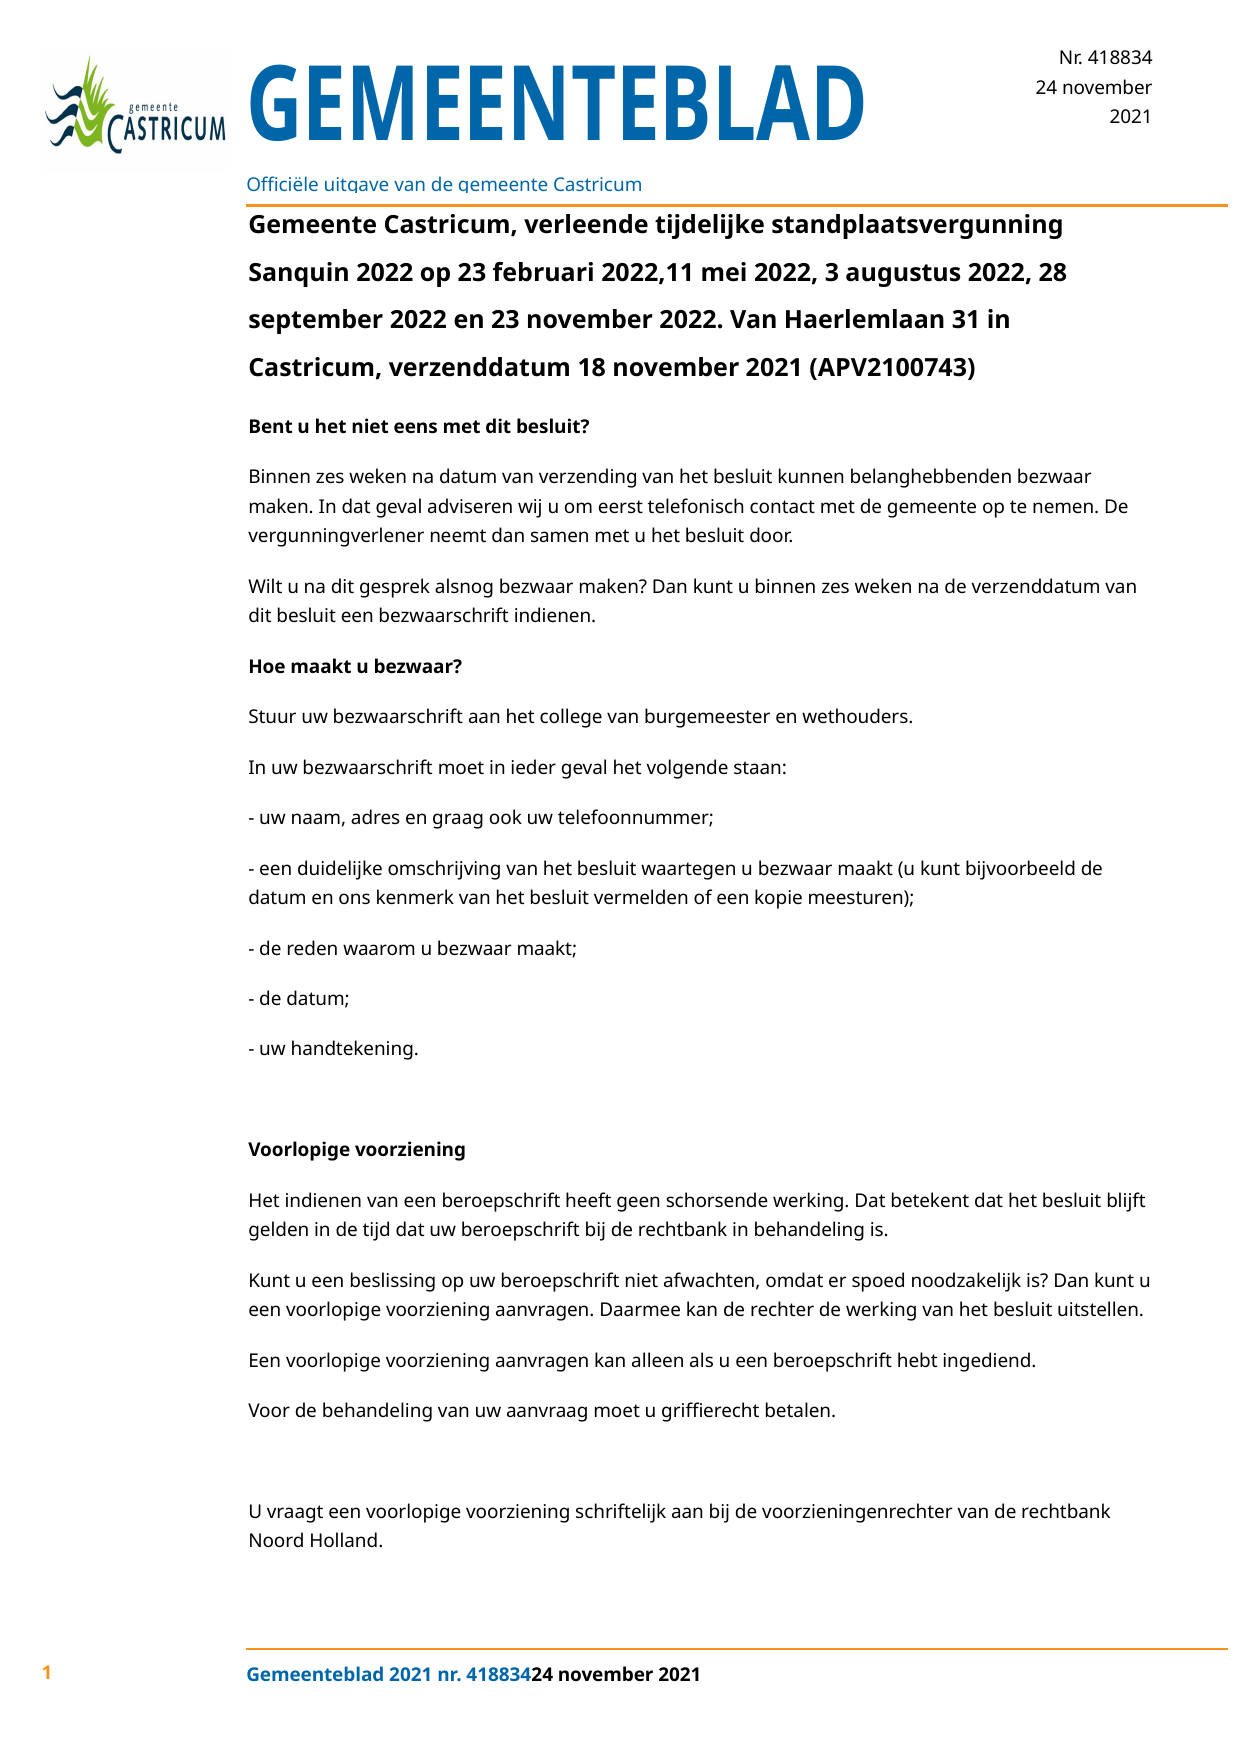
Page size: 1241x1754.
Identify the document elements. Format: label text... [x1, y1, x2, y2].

text Voor de behandeling van uw aanvraag moet u griffierecht betalen. [248, 1397, 1152, 1423]
text Het indienen van een beroepschrift heeft geen schorsende werking. Dat betekent dat het besluit blijft gelden in de tijd dat uw beroepschrift bij de rechtbank in behandeling is. [248, 1187, 1152, 1242]
text Voorlopige voorziening [248, 1136, 1152, 1162]
text - de reden waarom u bezwaar maakt; [248, 935, 1152, 961]
text Bent u het niet eens met dit besluit? [248, 413, 1152, 439]
text Gemeente Castricum, verleende tijdelijke standplaatsvergunning Sanquin 2022 op 23 februari 2022,11 mei 2022, 3 augustus 2022, 28 september 2022 en 23 november 2022. Van Haerlemlaan 31 in Castricum, verzenddatum 18 november 2021 (APV2100743) [248, 207, 1152, 384]
text - een duidelijke omschrijving van het besluit waartegen u bezwaar maakt (u kunt bijvoorbeeld de datum en ons kenmerk van het besluit vermelden of een kopie meesturen); [248, 855, 1152, 910]
text - uw naam, adres en graag ook uw telefoonnummer; [248, 804, 1152, 830]
text - uw handtekening. [248, 1036, 1152, 1061]
text Binnen zes weken na datum van verzending van het besluit kunnen belanghebbenden bezwaar maken. In dat geval adviseren wij u om eerst telefonisch contact met de gemeente op te nemen. De vergunningverlener neemt dan samen met u het besluit door. [248, 463, 1152, 548]
text Kunt u een beslissing op uw beroepschrift niet afwachten, omdat er spoed noodzakelijk is? Dan kunt u een voorlopige voorziening aanvragen. Daarmee kan de rechter de werking van het besluit uitstellen. [248, 1267, 1152, 1322]
text U vraagt een voorlopige voorziening schriftelijk aan bij de voorzieningenrechter van de rechtbank Noord Holland. [248, 1498, 1152, 1553]
text Een voorlopige voorziening aanvragen kan alleen als u een beroepschrift hebt ingediend. [248, 1347, 1152, 1373]
text In uw bezwaarschrift moet in ieder geval het volgende staan: [248, 754, 1152, 780]
text Hoe maakt u bezwaar? [248, 653, 1152, 679]
text Wilt u na dit gesprek alsnog bezwaar maken? Dan kunt u binnen zes weken na de verzenddatum van dit besluit een bezwaarschrift indienen. [248, 573, 1152, 628]
text - de datum; [248, 985, 1152, 1011]
picture [41, 47, 231, 172]
text Stuur uw bezwaarschrift aan het college van burgemeester en wethouders. [248, 703, 1152, 729]
